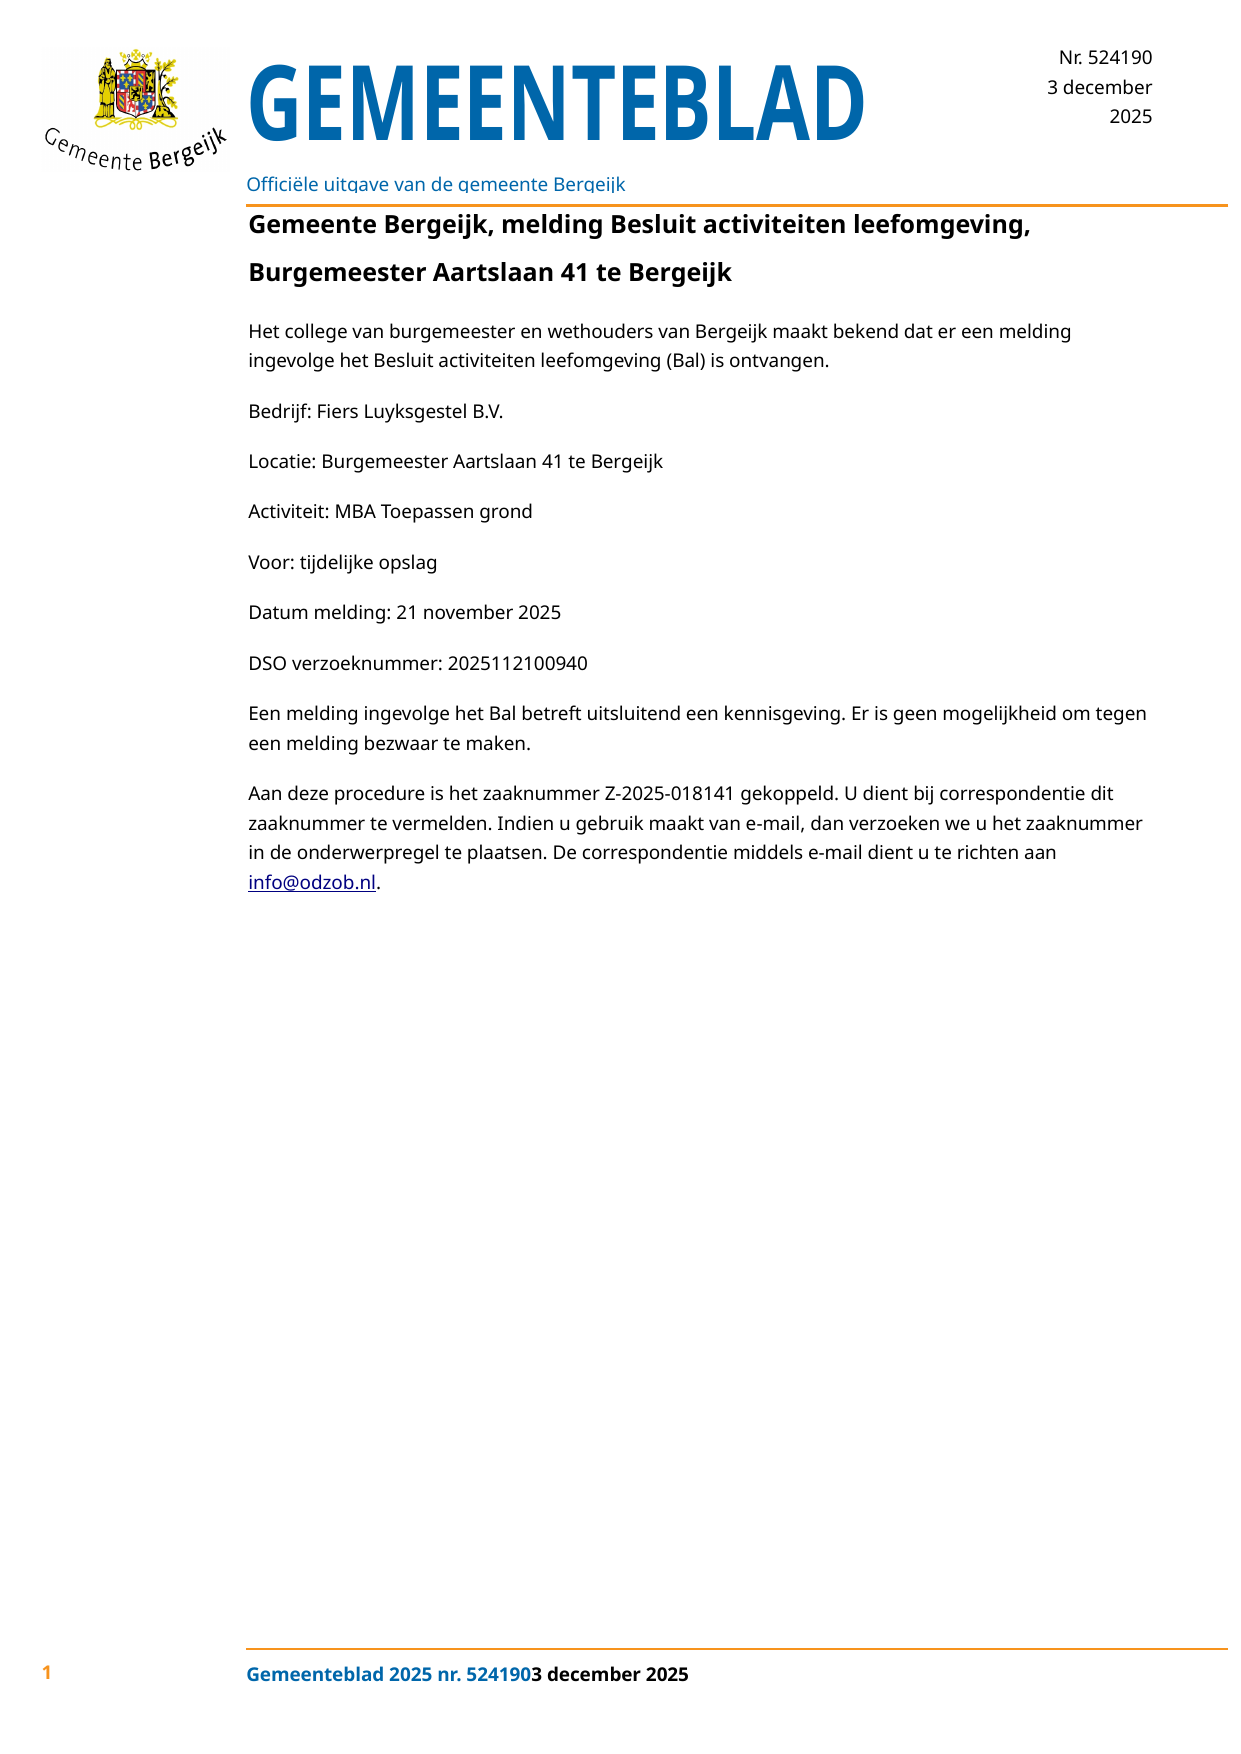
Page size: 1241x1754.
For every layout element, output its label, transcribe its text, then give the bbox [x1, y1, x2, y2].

text Aan deze procedure is het zaaknummer Z-2025-018141 gekoppeld. U dient bij correspondentie dit zaaknummer te vermelden. Indien u gebruik maakt van e-mail, dan verzoeken we u het zaaknummer in de onderwerpregel te plaatsen. De correspondentie middels e-mail dient u te richten aan info@odzob.nl. [248, 780, 1152, 895]
text Bedrijf: Fiers Luyksgestel B.V. [248, 398, 1152, 424]
text Het college van burgemeester en wethouders van Bergeijk maakt bekend dat er een melding ingevolge het Besluit activiteiten leefomgeving (Bal) is ontvangen. [248, 318, 1152, 373]
text Datum melding: 21 november 2025 [248, 599, 1152, 625]
picture [41, 47, 231, 172]
text Activiteit: MBA Toepassen grond [248, 499, 1152, 524]
text DSO verzoeknummer: 2025112100940 [248, 650, 1152, 676]
text Gemeente Bergeijk, melding Besluit activiteiten leefomgeving, Burgemeester Aartslaan 41​ te Bergeijk [248, 207, 1152, 288]
text Een melding ingevolge het Bal betreft uitsluitend een kennisgeving. Er is geen mogelijkheid om tegen een melding bezwaar te maken. [248, 700, 1152, 756]
text Locatie: Burgemeester Aartslaan 41​ te Bergeijk [248, 448, 1152, 474]
text Voor: tijdelijke opslag [248, 549, 1152, 575]
